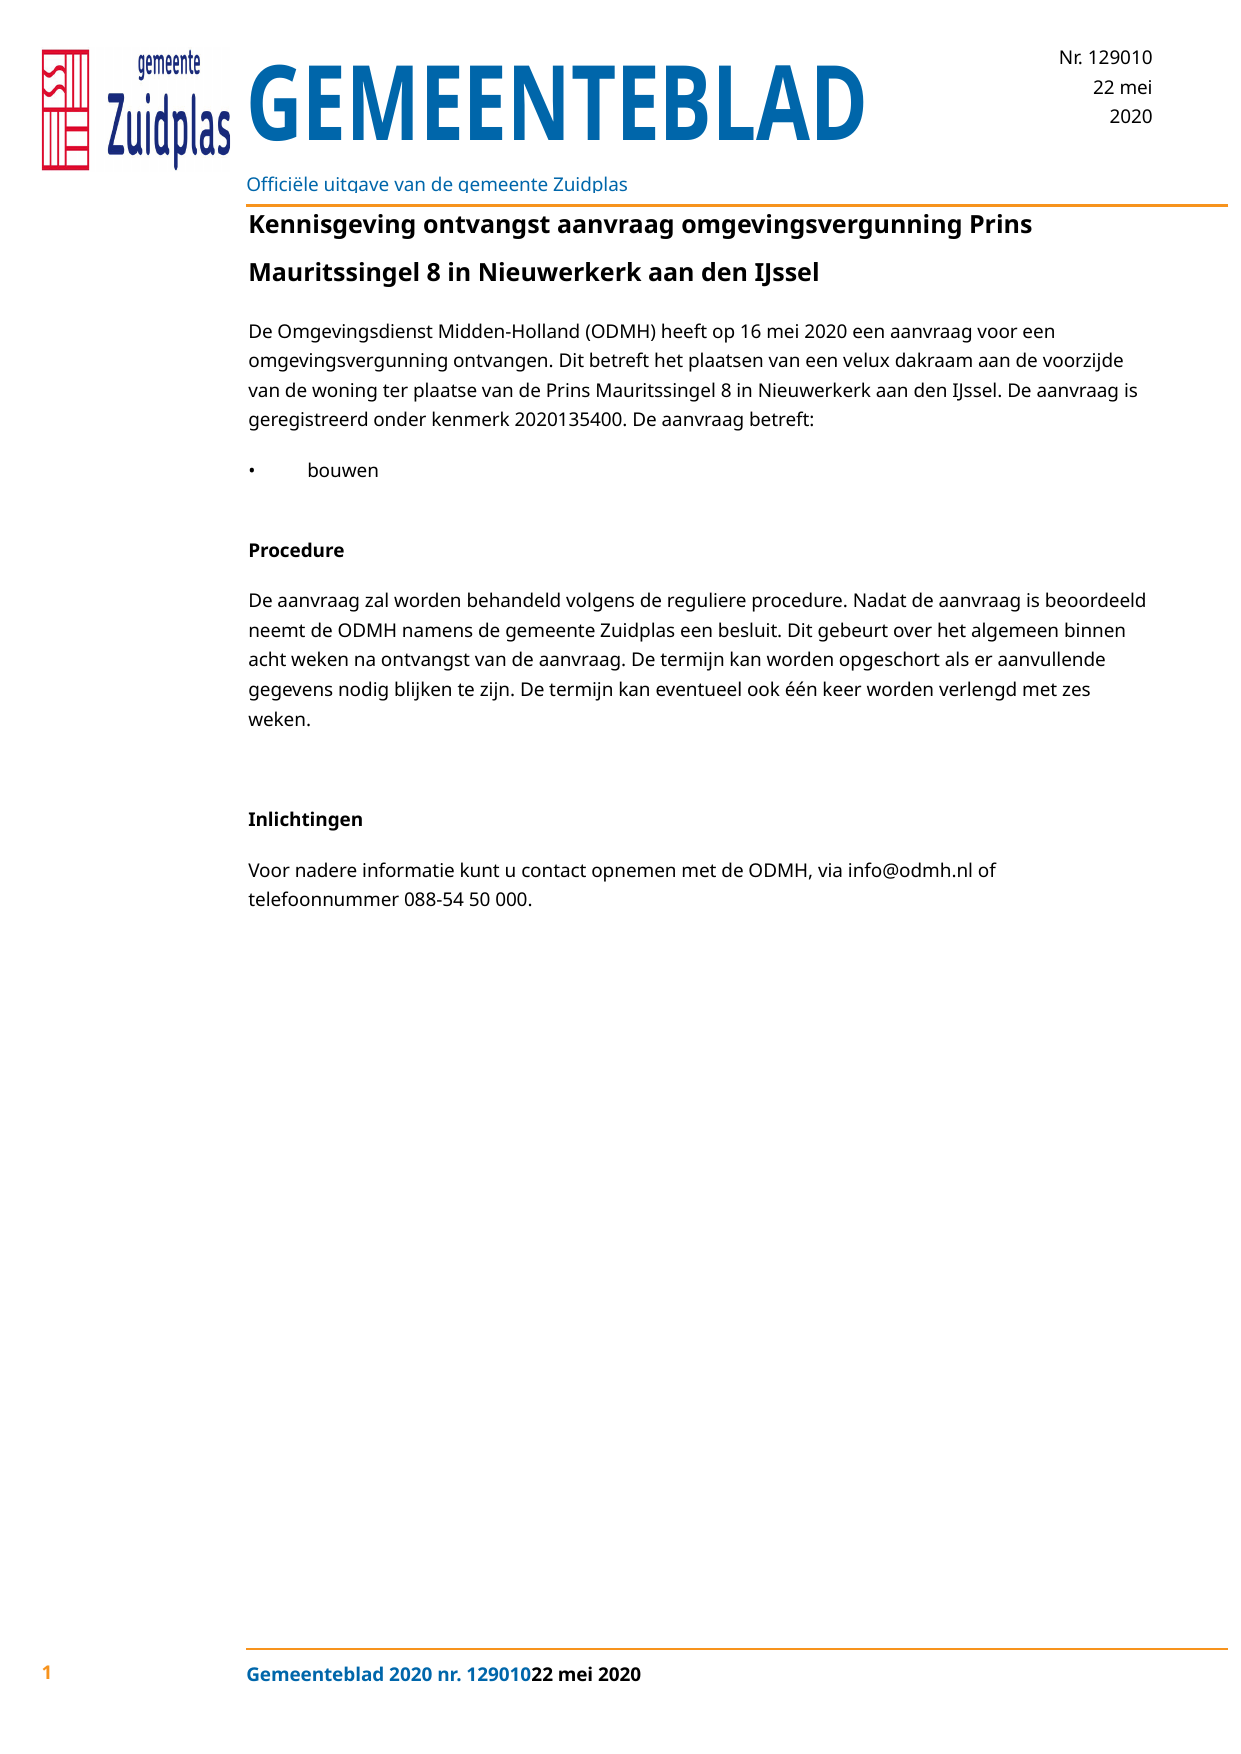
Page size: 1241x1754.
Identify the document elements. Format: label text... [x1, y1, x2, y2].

text Inlichtingen [248, 807, 1152, 832]
text De Omgevingsdienst Midden-Holland (ODMH) heeft op 16 mei 2020 een aanvraag voor een omgevingsvergunning ontvangen. Dit betreft het plaatsen van een velux dakraam aan de voorzijde van de woning ter plaatse van de Prins Mauritssingel 8 in Nieuwerkerk aan den IJssel. De aanvraag is geregistreerd onder kenmerk 2020135400. De aanvraag betreft: [248, 318, 1152, 432]
list bouwen [248, 457, 1152, 483]
picture [41, 47, 231, 172]
text Voor nadere informatie kunt u contact opnemen met de ODMH, via info@odmh.nl of telefoonnummer 088-54 50 000. [248, 857, 1152, 912]
text Procedure [248, 537, 1152, 563]
text De aanvraag zal worden behandeld volgens de reguliere procedure. Nadat de aanvraag is beoordeeld neemt de ODMH namens de gemeente Zuidplas een besluit. Dit gebeurt over het algemeen binnen acht weken na ontvangst van de aanvraag. De termijn kan worden opgeschort als er aanvullende gegevens nodig blijken te zijn. De termijn kan eventueel ook één keer worden verlengd met zes weken. [248, 587, 1152, 732]
text Kennisgeving ontvangst aanvraag omgevingsvergunning Prins Mauritssingel 8 in Nieuwerkerk aan den IJssel [248, 207, 1152, 288]
